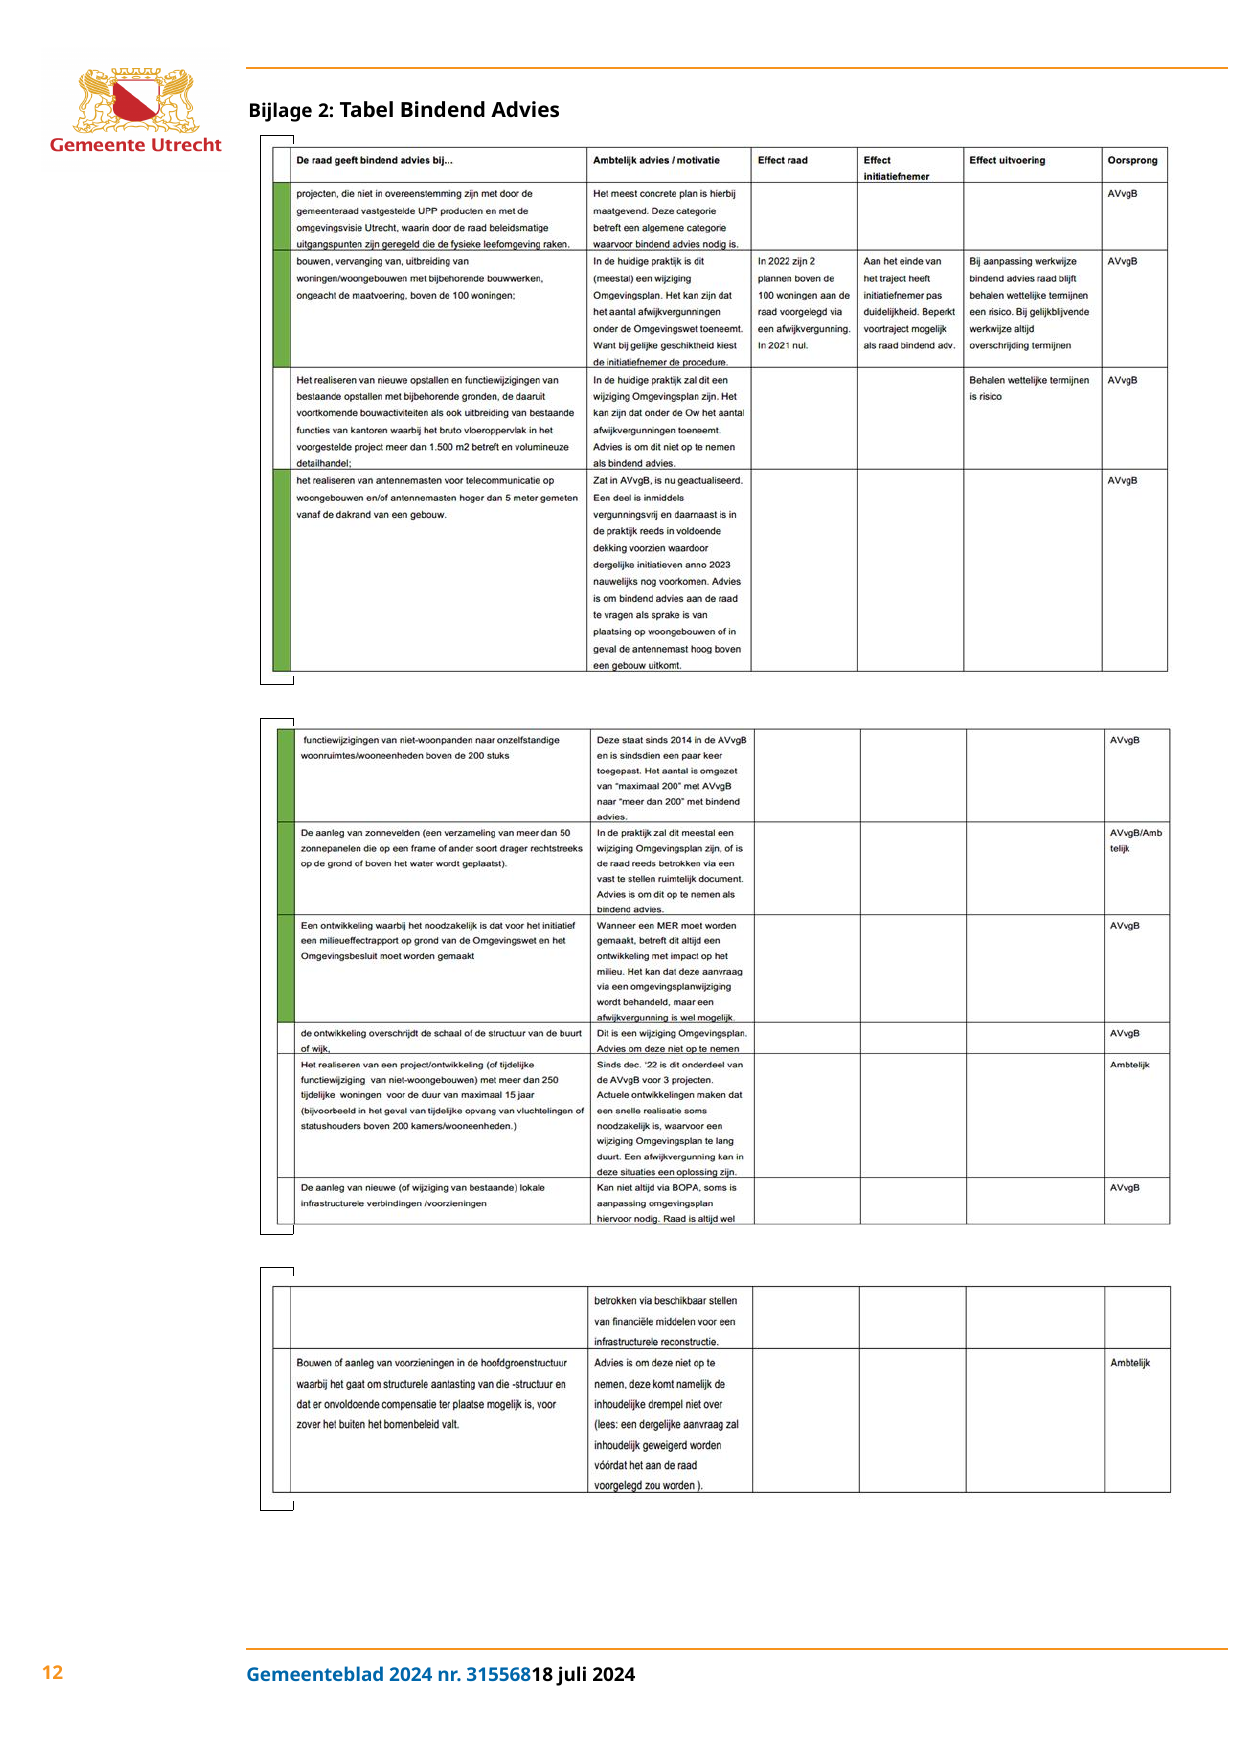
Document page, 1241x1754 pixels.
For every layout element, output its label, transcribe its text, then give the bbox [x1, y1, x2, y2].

picture [41, 47, 231, 172]
picture [268, 726, 1173, 1225]
picture [268, 144, 1173, 676]
text Bijlage 2: Tabel Bindend Advies [248, 95, 1152, 123]
picture [268, 1276, 1173, 1501]
